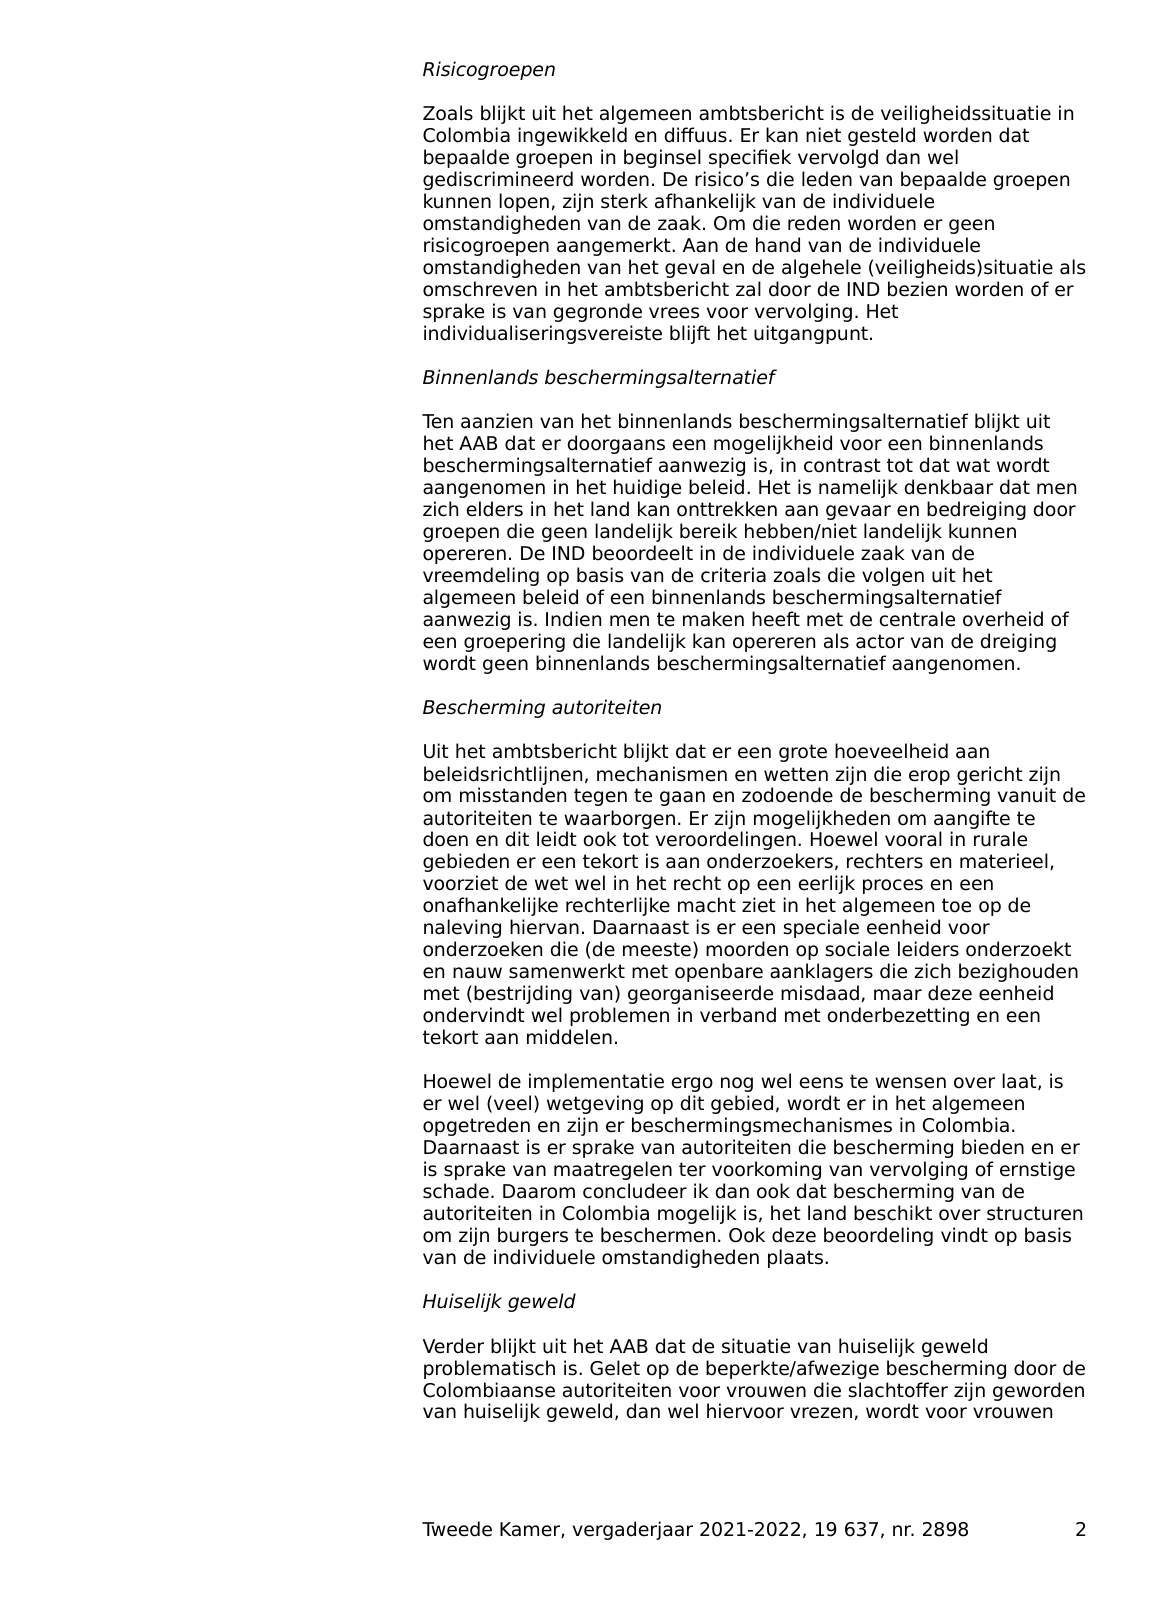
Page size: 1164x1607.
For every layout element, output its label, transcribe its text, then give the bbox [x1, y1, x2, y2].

text Verder blijkt uit het AAB dat de situatie van huiselijk geweld problematisch is. Gelet op de beperkte/afwezige bescherming door de Colombiaanse autoriteiten voor vrouwen die slachtoffer zijn geworden van huiselijk geweld, dan wel hiervoor vrezen, wordt voor vrouwen [422, 1336, 1087, 1423]
text Hoewel de implementatie ergo nog wel eens te wensen over laat, is er wel (veel) wetgeving op dit gebied, wordt er in het algemeen opgetreden en zijn er beschermingsmechanismes in Colombia. Daarnaast is er sprake van autoriteiten die bescherming bieden en er is sprake van maatregelen ter voorkoming van vervolging of ernstige schade. Daarom concludeer ik dan ook dat bescherming van de autoriteiten in Colombia mogelijk is, het land beschikt over structuren om zijn burgers te beschermen. Ook deze beoordeling vindt op basis van de individuele omstandigheden plaats. [422, 1071, 1087, 1269]
text Uit het ambtsbericht blijkt dat er een grote hoeveelheid aan beleidsrichtlijnen, mechanismen en wetten zijn die erop gericht zijn om misstanden tegen te gaan en zodoende de bescherming vanuit de autoriteiten te waarborgen. Er zijn mogelijkheden om aangifte te doen en dit leidt ook tot veroordelingen. Hoewel vooral in rurale gebieden er een tekort is aan onderzoekers, rechters en materieel, voorziet de wet wel in het recht op een eerlijk proces en een onafhankelijke rechterlijke macht ziet in het algemeen toe op de naleving hiervan. Daarnaast is er een speciale eenheid voor onderzoeken die (de meeste) moorden op sociale leiders onderzoekt en nauw samenwerkt met openbare aanklagers die zich bezighouden met (bestrijding van) georganiseerde misdaad, maar deze eenheid ondervindt wel problemen in verband met onderbezetting en een tekort aan middelen. [422, 741, 1087, 1049]
text Ten aanzien van het binnenlands beschermingsalternatief blijkt uit het AAB dat er doorgaans een mogelijkheid voor een binnenlands beschermingsalternatief aanwezig is, in contrast tot dat wat wordt aangenomen in het huidige beleid. Het is namelijk denkbaar dat men zich elders in het land kan onttrekken aan gevaar en bedreiging door groepen die geen landelijk bereik hebben/niet landelijk kunnen opereren. De IND beoordeelt in de individuele zaak van de vreemdeling op basis van de criteria zoals die volgen uit het algemeen beleid of een binnenlands beschermingsalternatief aanwezig is. Indien men te maken heeft met de centrale overheid of een groepering die landelijk kan opereren als actor van de dreiging wordt geen binnenlands beschermingsalternatief aangenomen. [422, 411, 1087, 675]
subtitle Risicogroepen [422, 59, 1087, 81]
text Zoals blijkt uit het algemeen ambtsbericht is de veiligheidssituatie in Colombia ingewikkeld en diffuus. Er kan niet gesteld worden dat bepaalde groepen in beginsel specifiek vervolgd dan wel gediscrimineerd worden. De risico’s die leden van bepaalde groepen kunnen lopen, zijn sterk afhankelijk van de individuele omstandigheden van de zaak. Om die reden worden er geen risicogroepen aangemerkt. Aan de hand van de individuele omstandigheden van het geval en de algehele (veiligheids)situatie als omschreven in het ambtsbericht zal door de IND bezien worden of er sprake is van gegronde vrees voor vervolging. Het individualiseringsvereiste blijft het uitgangpunt. [422, 103, 1087, 345]
subtitle Binnenlands beschermingsalternatief [422, 367, 1087, 389]
subtitle Huiselijk geweld [422, 1291, 1087, 1313]
subtitle Bescherming autoriteiten [422, 697, 1087, 719]
